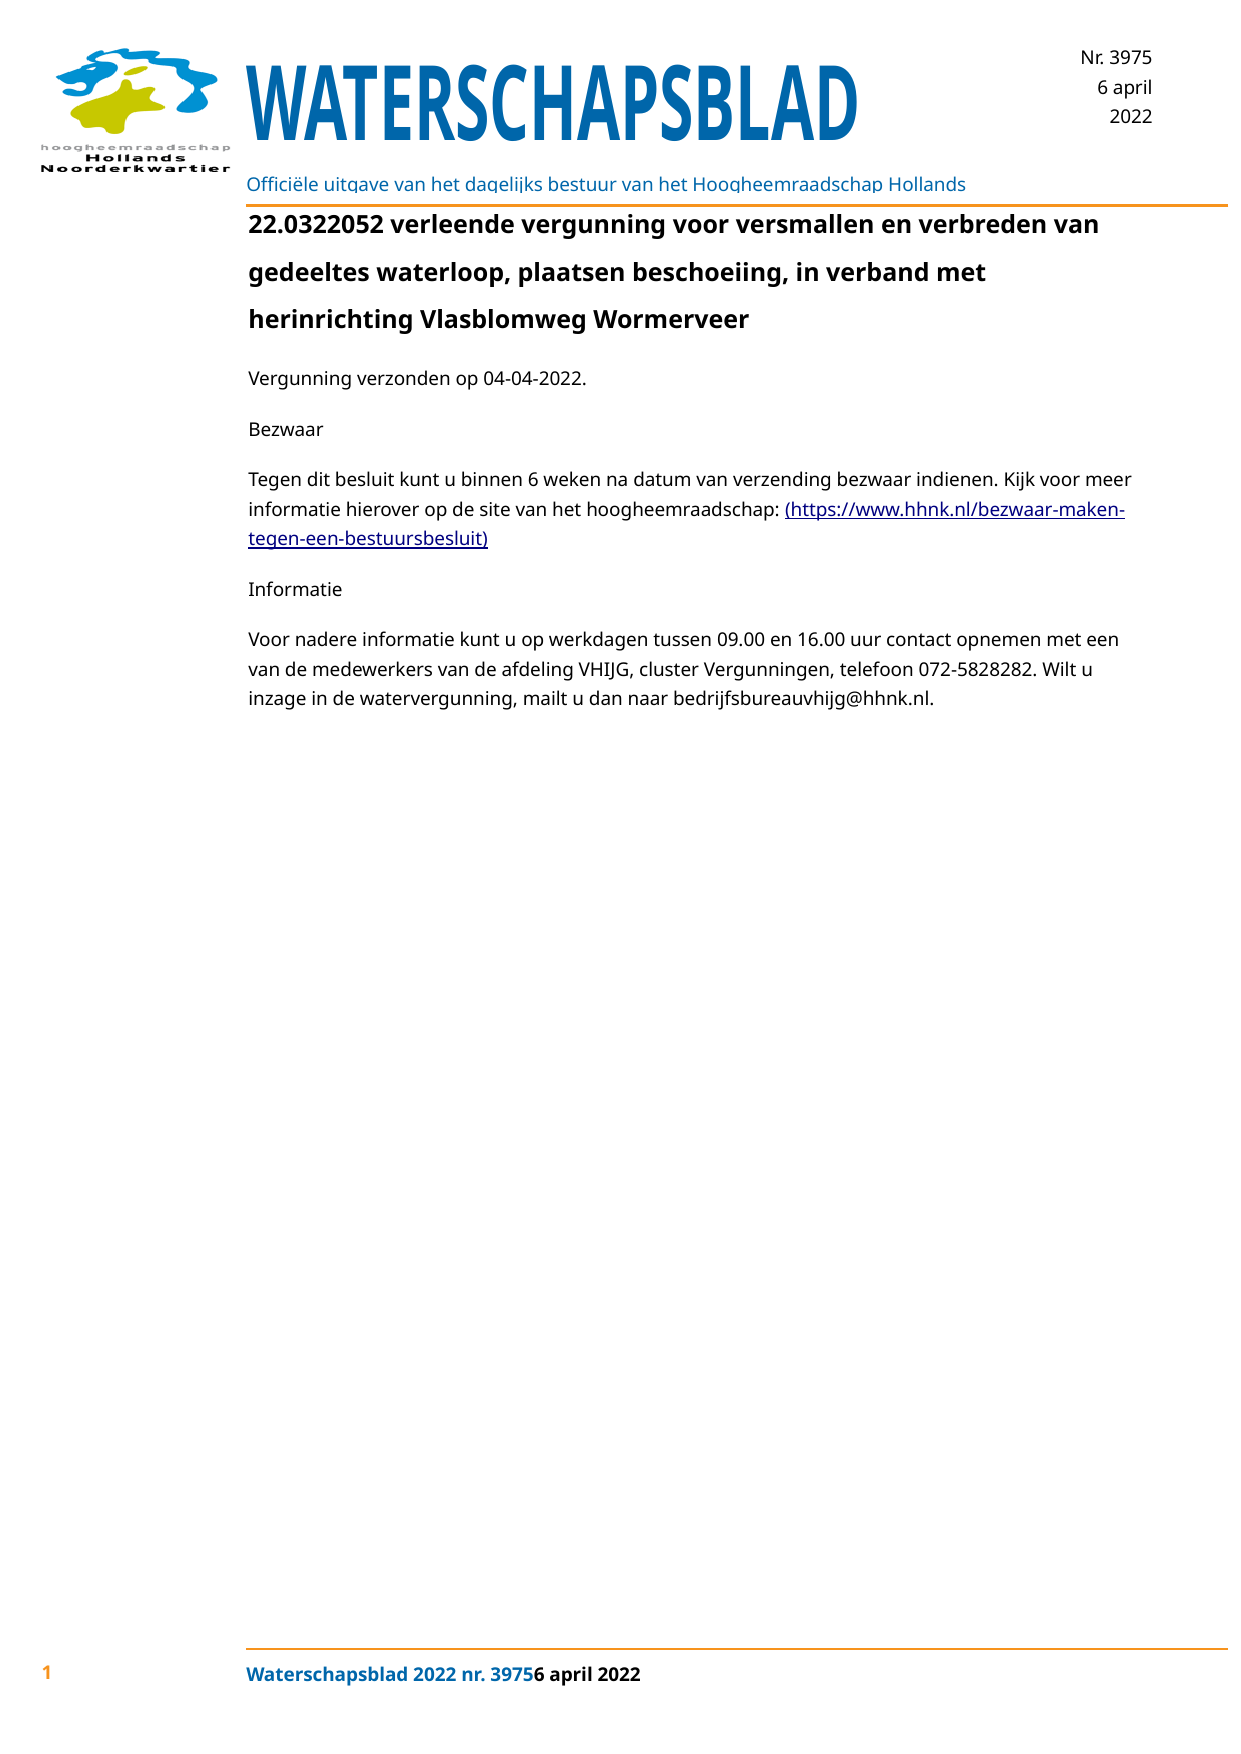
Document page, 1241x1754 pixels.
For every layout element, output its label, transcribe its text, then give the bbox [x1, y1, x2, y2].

text Informatie [248, 576, 1152, 602]
text Vergunning verzonden op 04-04-2022. [248, 366, 1152, 391]
text Tegen dit besluit kunt u binnen 6 weken na datum van verzending bezwaar indienen. Kijk voor meer informatie hierover op de site van het hoogheemraadschap: (https://www.hhnk.nl/bezwaar-maken-tegen-een-bestuursbesluit) [248, 466, 1152, 551]
text Voor nadere informatie kunt u op werkdagen tussen 09.00 en 16.00 uur contact opnemen met een van de medewerkers van de afdeling VHIJG, cluster Vergunningen, telefoon 072-5828282. Wilt u inzage in de watervergunning, mailt u dan naar bedrijfsbureauvhijg@hhnk.nl. [248, 626, 1152, 711]
picture [41, 47, 231, 172]
text Bezwaar [248, 416, 1152, 442]
text 22.0322052 verleende vergunning voor versmallen en verbreden van gedeeltes waterloop, plaatsen beschoeiing, in verband met herinrichting Vlasblomweg Wormerveer [248, 207, 1152, 336]
